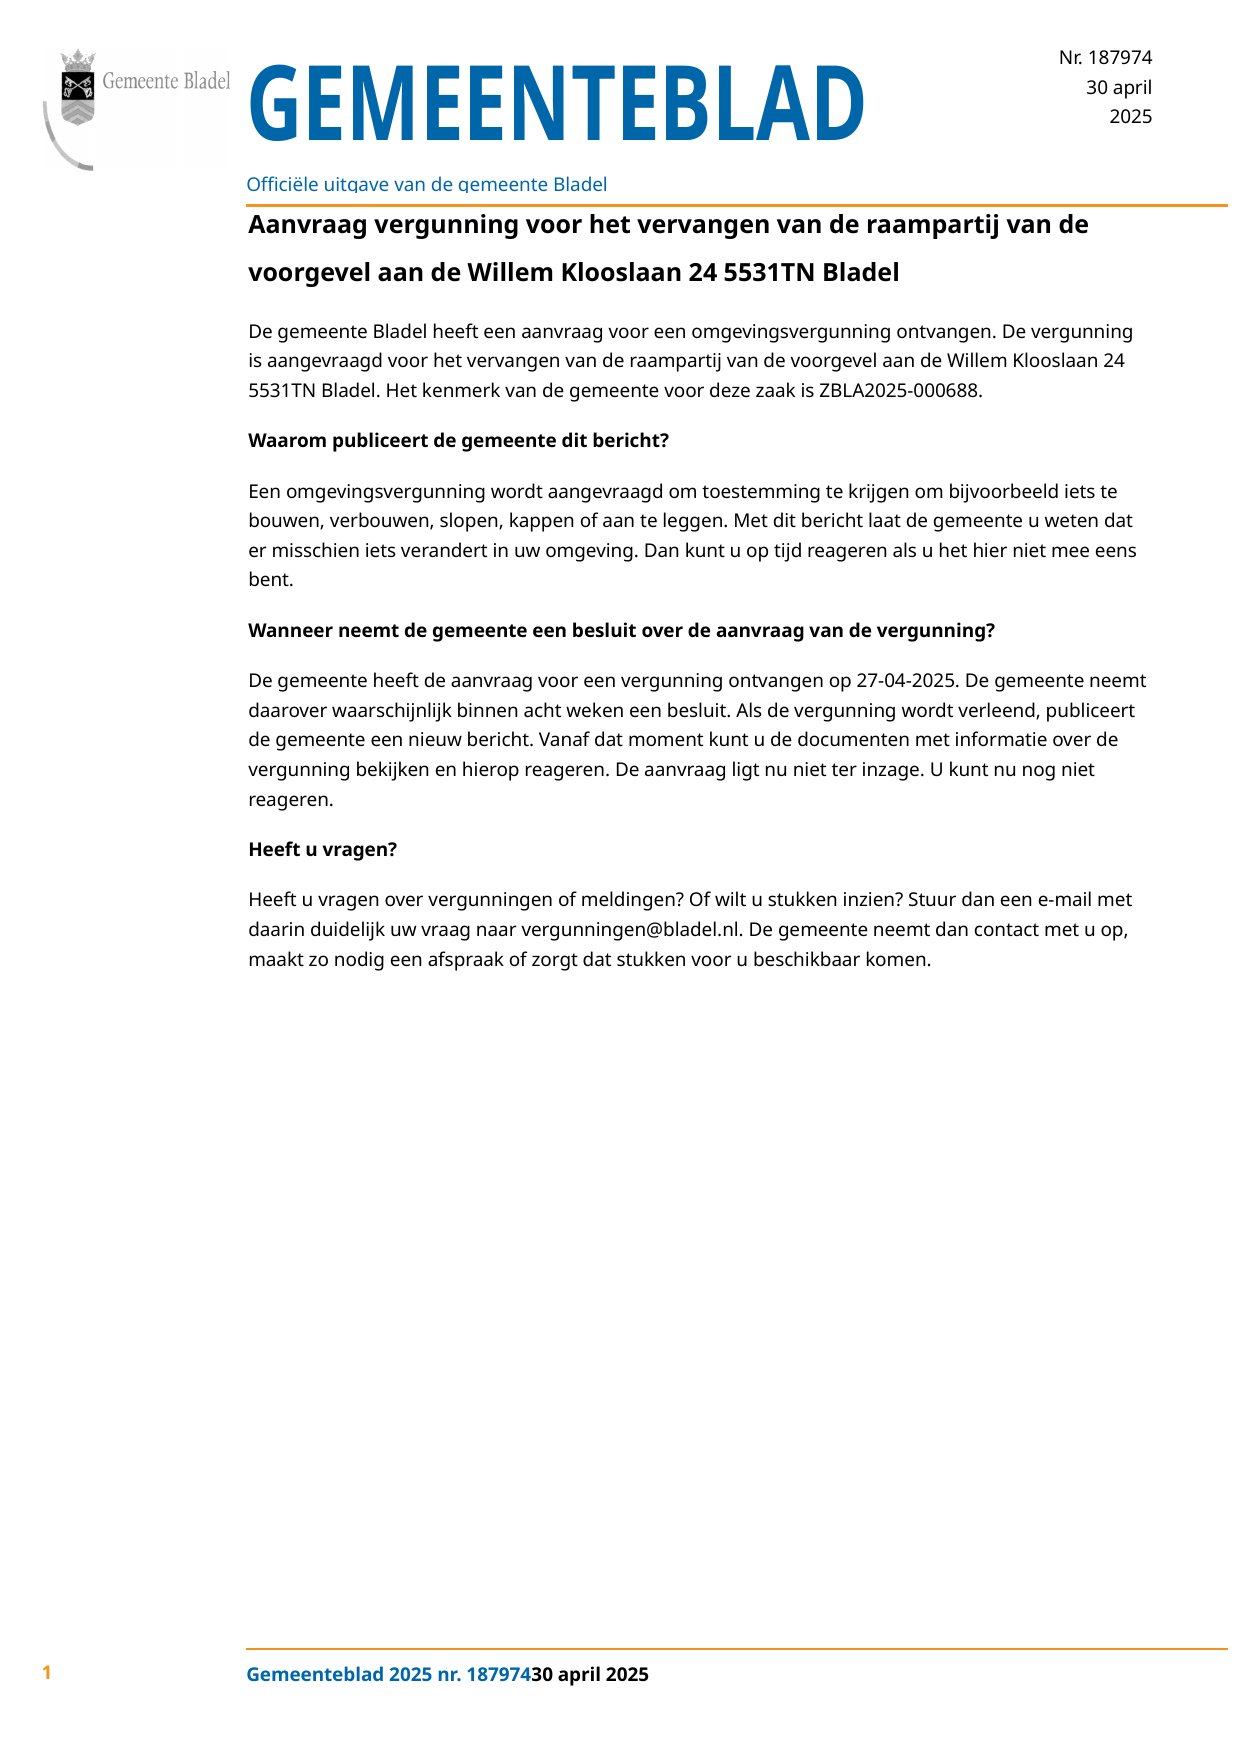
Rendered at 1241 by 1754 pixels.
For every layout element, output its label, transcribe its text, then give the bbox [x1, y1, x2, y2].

text De gemeente heeft de aanvraag voor een vergunning ontvangen op 27-04-2025. De gemeente neemt daarover waarschijnlijk binnen acht weken een besluit. Als de vergunning wordt verleend, publiceert de gemeente een nieuw bericht. Vanaf dat moment kunt u de documenten met informatie over de vergunning bekijken en hierop reageren. De aanvraag ligt nu niet ter inzage. U kunt nu nog niet reageren. [248, 667, 1152, 812]
text Heeft u vragen over vergunningen of meldingen? Of wilt u stukken inzien? Stuur dan een e-mail met daarin duidelijk uw vraag naar vergunningen@bladel.nl. De gemeente neemt dan contact met u op, maakt zo nodig een afspraak of zorgt dat stukken voor u beschikbaar komen. [248, 887, 1152, 972]
text Wanneer neemt de gemeente een besluit over de aanvraag van de vergunning? [248, 617, 1152, 643]
text Heeft u vragen? [248, 836, 1152, 862]
picture [41, 47, 231, 172]
text Waarom publiceert de gemeente dit bericht? [248, 427, 1152, 453]
text Een omgevingsvergunning wordt aangevraagd om toestemming te krijgen om bijvoorbeeld iets te bouwen, verbouwen, slopen, kappen of aan te leggen. Met dit bericht laat de gemeente u weten dat er misschien iets verandert in uw omgeving. Dan kunt u op tijd reageren als u het hier niet mee eens bent. [248, 478, 1152, 592]
text Aanvraag vergunning voor het vervangen van de raampartij van de voorgevel aan de Willem Klooslaan 24 5531TN Bladel [248, 207, 1152, 288]
text De gemeente Bladel heeft een aanvraag voor een omgevingsvergunning ontvangen. De vergunning is aangevraagd voor het vervangen van de raampartij van de voorgevel aan de Willem Klooslaan 24 5531TN Bladel. Het kenmerk van de gemeente voor deze zaak is ZBLA2025-000688. [248, 318, 1152, 403]
